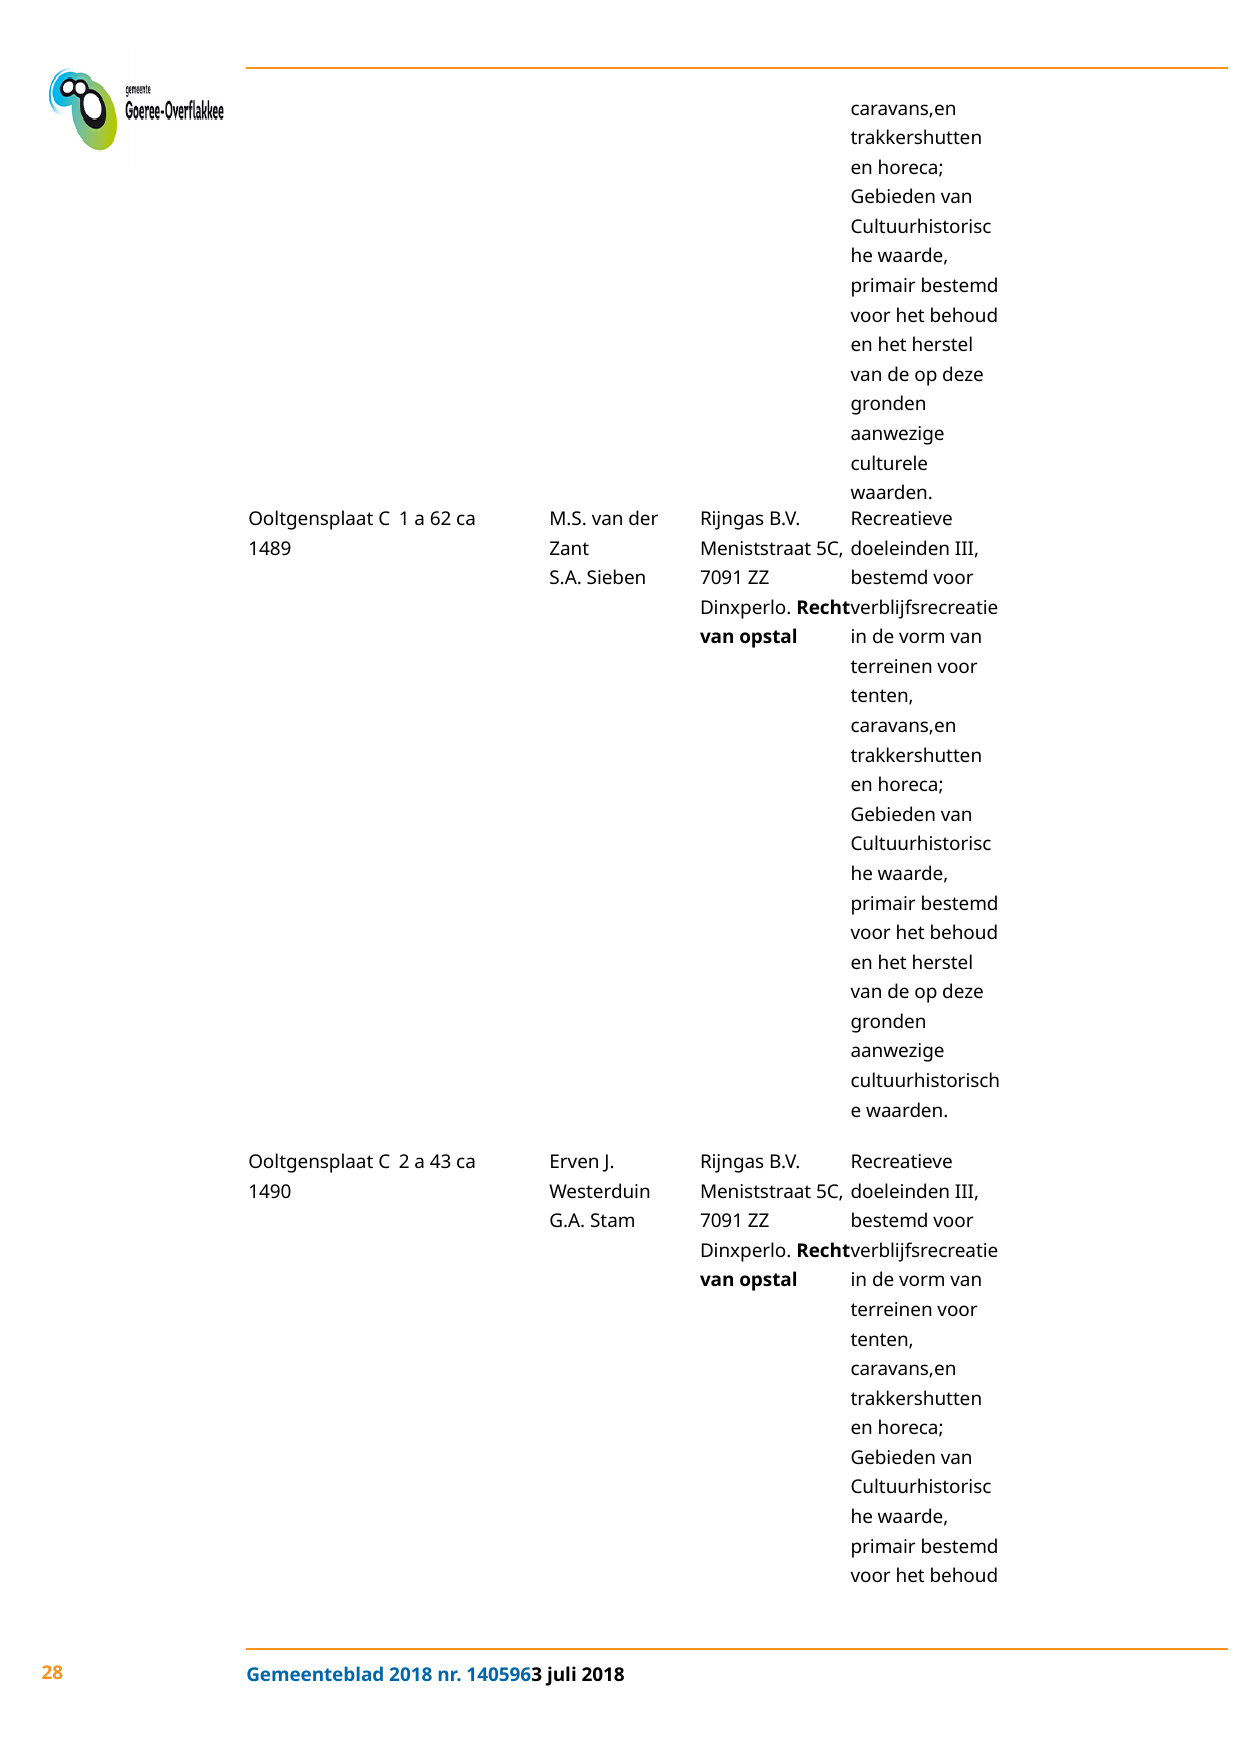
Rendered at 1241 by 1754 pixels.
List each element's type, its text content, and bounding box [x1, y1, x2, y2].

table_cell [248, 1123, 398, 1148]
table_cell 2 a 43 ca [399, 1148, 549, 1588]
table_cell Rijngas B.V. Meniststraat 5C, 7091 ZZ Dinxperlo. Recht van opstal [700, 505, 850, 1122]
table_cell [248, 95, 398, 505]
table_cell Ooltgensplaat C 1489 [248, 505, 398, 1122]
picture [41, 47, 231, 172]
table_cell Rijngas B.V. Meniststraat 5C, 7091 ZZ Dinxperlo. Recht van opstal [700, 1148, 850, 1588]
table_cell [1001, 95, 1152, 505]
table_cell Erven J. Westerduin G.A. Stam [549, 1148, 700, 1588]
table_cell Recreatieve doeleinden III, bestemd voor verblijfsrecreatie in de vorm van terreinen voor tenten, caravans,en trakkershutten en horeca; Gebieden van Cultuurhistorische waarde, primair bestemd voor het behoud [850, 1148, 1001, 1588]
table_cell [1001, 505, 1152, 1122]
table_cell 1 a 62 ca [399, 505, 549, 1122]
table_cell [700, 95, 850, 505]
table_cell [399, 95, 549, 505]
table_cell [549, 95, 700, 505]
table_cell M.S. van der Zant S.A. Sieben [549, 505, 700, 1122]
table_cell Ooltgensplaat C 1490 [248, 1148, 398, 1588]
table_cell [1001, 1148, 1152, 1588]
table_cell caravans,en trakkershutten en horeca; Gebieden van Cultuurhistorische waarde, primair bestemd voor het behoud en het herstel van de op deze gronden aanwezige culturele waarden. [850, 95, 1001, 505]
table_cell Recreatieve doeleinden III, bestemd voor verblijfsrecreatie in de vorm van terreinen voor tenten, caravans,en trakkershutten en horeca; Gebieden van Cultuurhistorische waarde, primair bestemd voor het behoud en het herstel van de op deze gronden aanwezige cultuurhistorische waarden. [850, 505, 1001, 1122]
